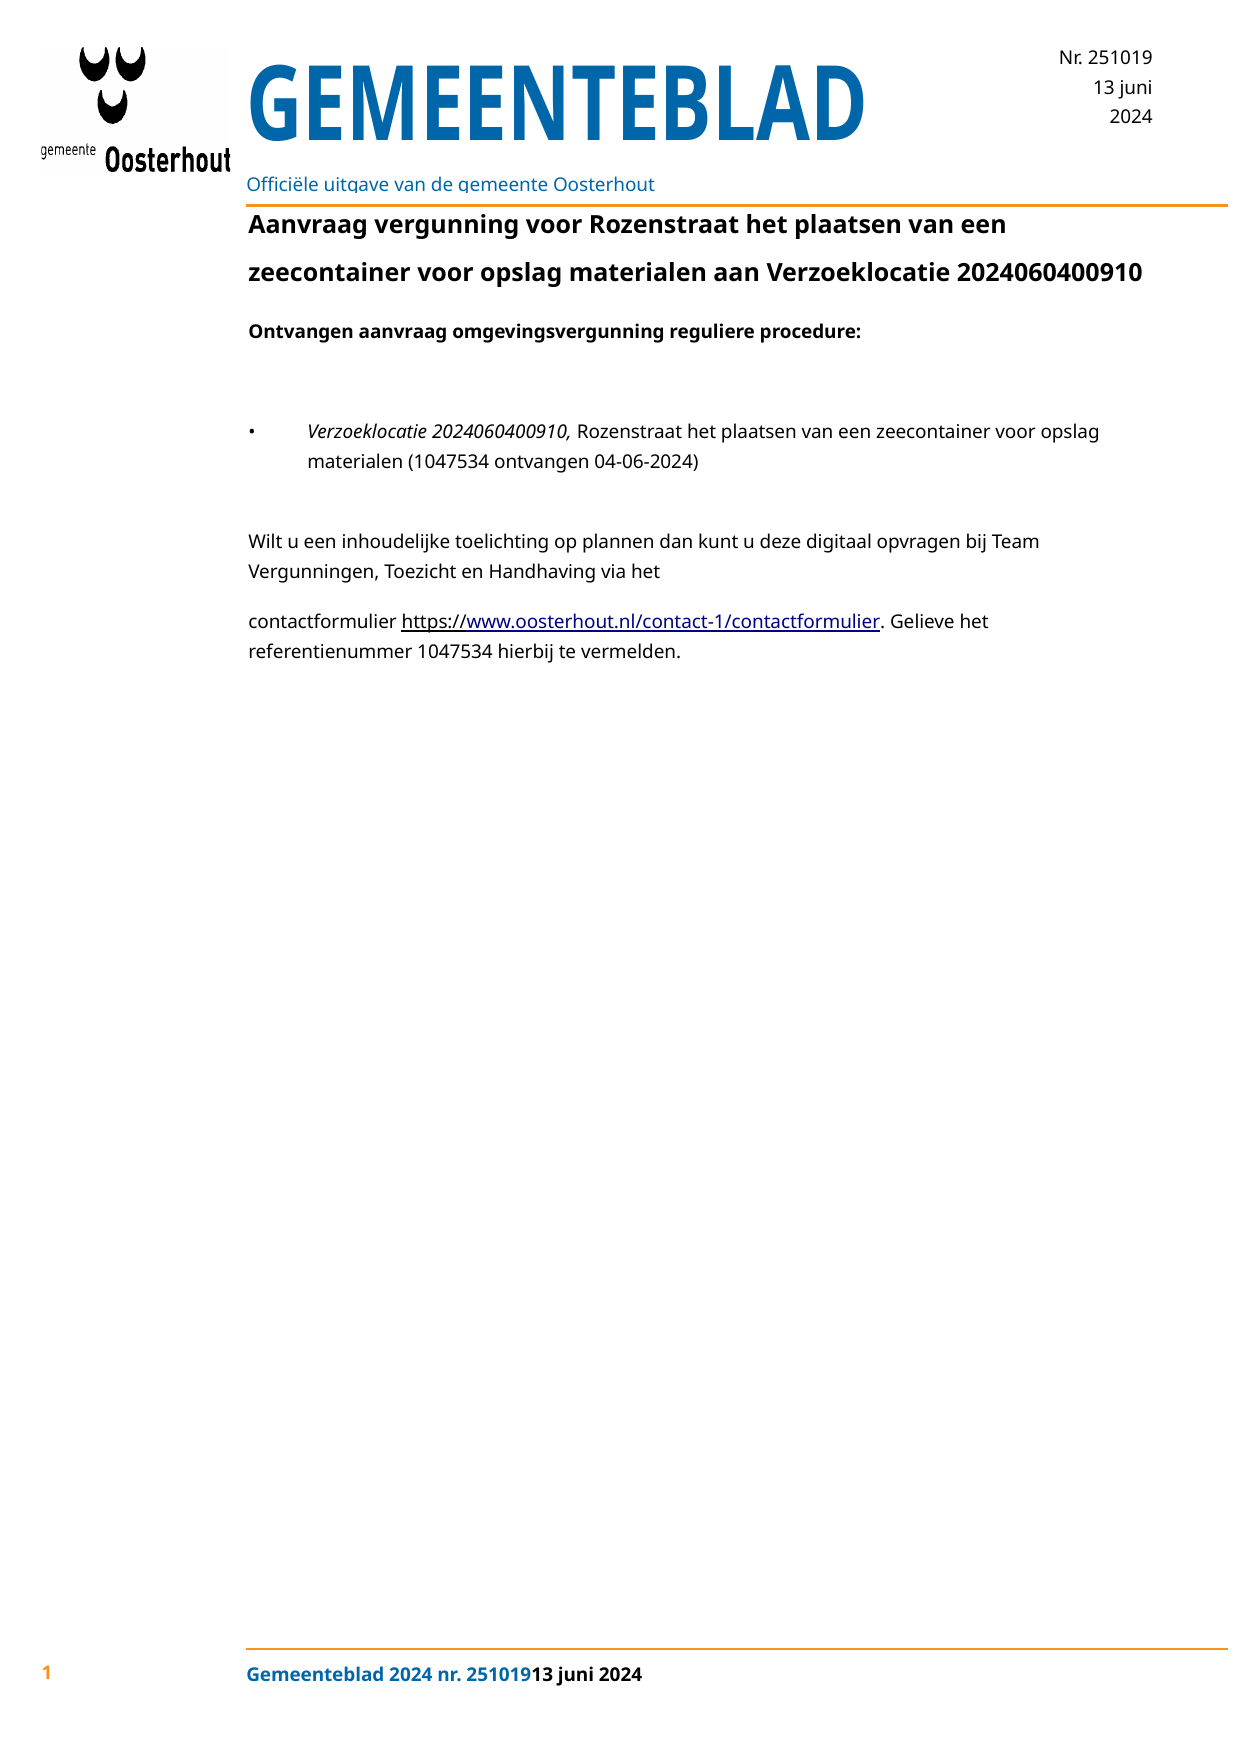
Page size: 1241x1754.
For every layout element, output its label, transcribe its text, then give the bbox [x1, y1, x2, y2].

text Aanvraag vergunning voor Rozenstraat het plaatsen van een zeecontainer voor opslag materialen aan Verzoeklocatie 2024060400910 [248, 207, 1152, 288]
text Ontvangen aanvraag omgevingsvergunning reguliere procedure: [248, 318, 1152, 344]
text Wilt u een inhoudelijke toelichting op plannen dan kunt u deze digitaal opvragen bij Team Vergunningen, Toezicht en Handhaving via het [248, 528, 1152, 584]
picture [41, 47, 231, 172]
list Verzoeklocatie 2024060400910, Rozenstraat het plaatsen van een zeecontainer voor opslag materialen (1047534 ontvangen 04-06-2024) [248, 419, 1152, 474]
text contactformulier https://www.oosterhout.nl/contact-1/contactformulier. Gelieve het referentienummer 1047534 hierbij te vermelden. [248, 608, 1152, 664]
